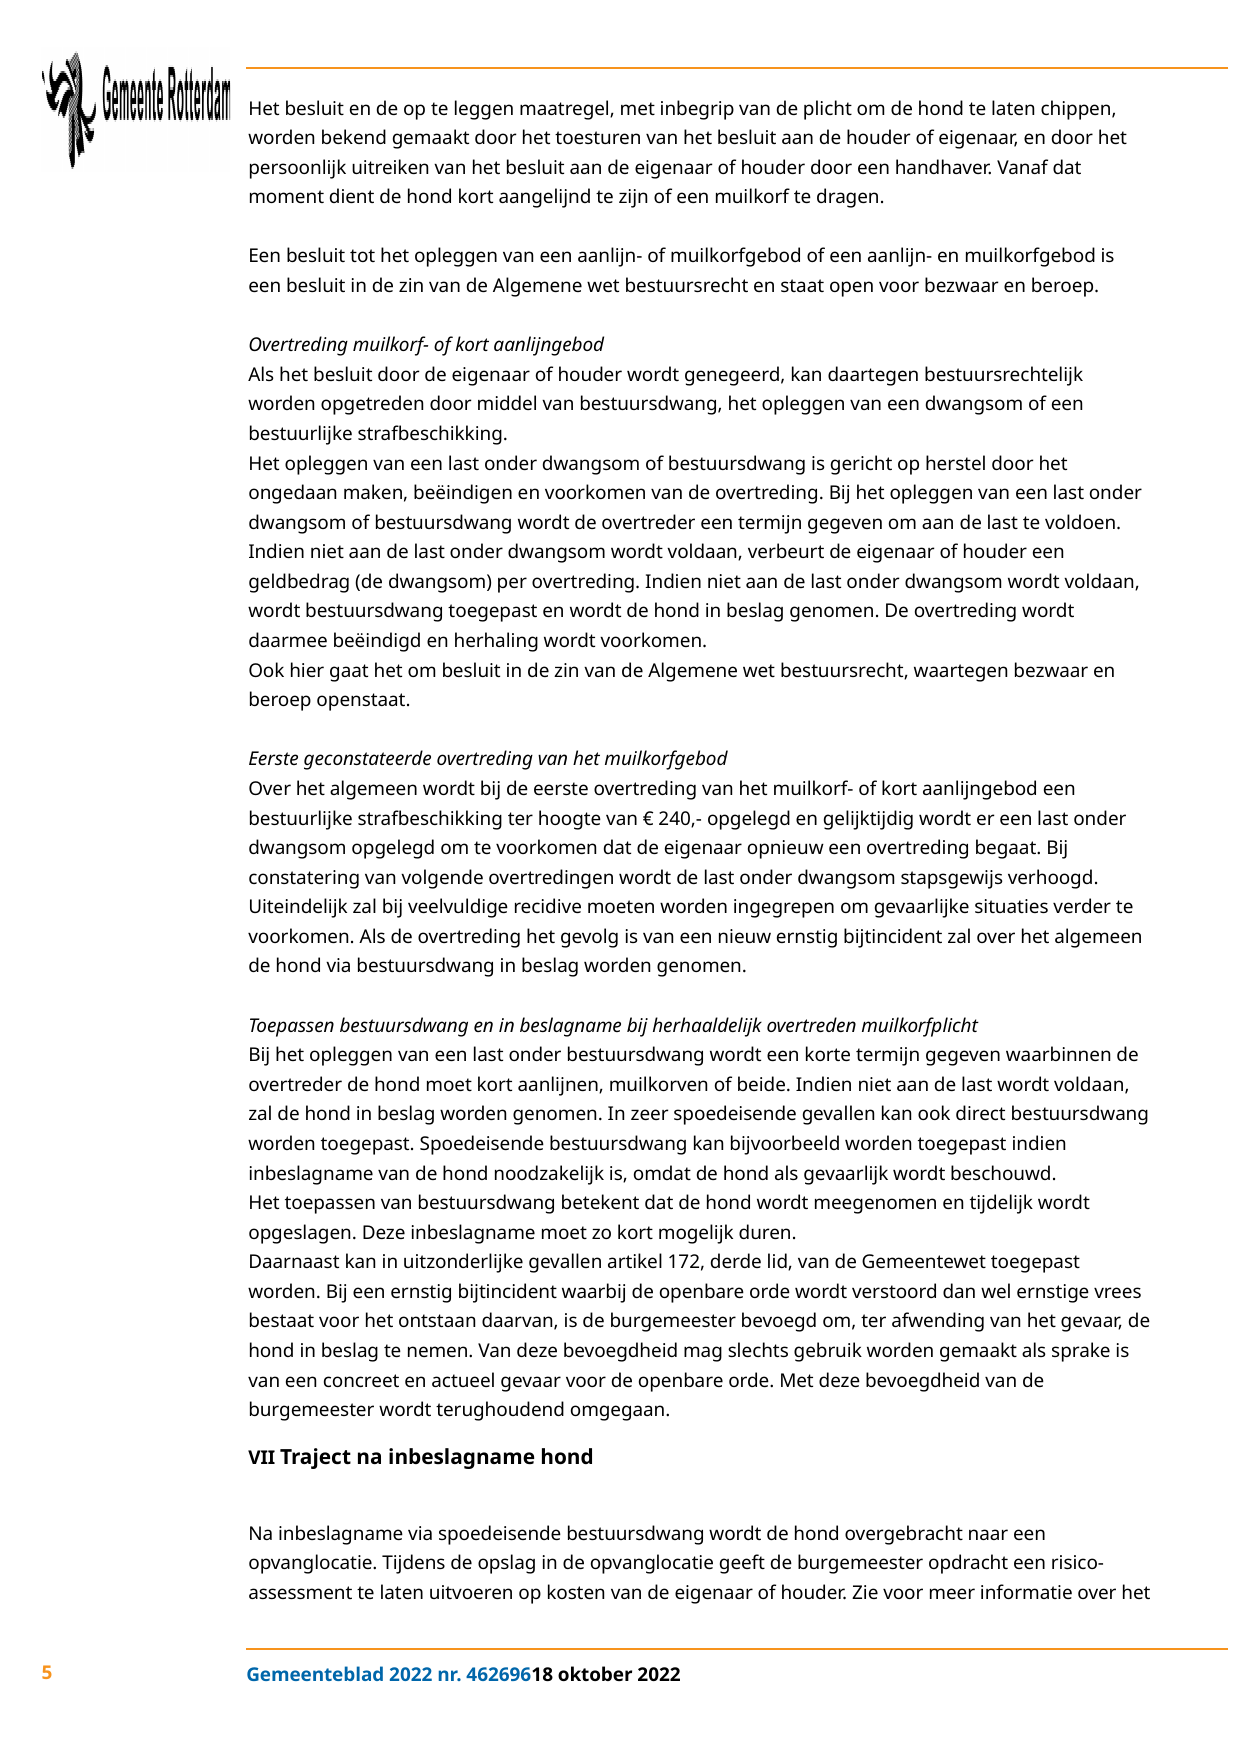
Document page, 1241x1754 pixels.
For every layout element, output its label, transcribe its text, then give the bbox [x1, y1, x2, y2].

text Over het algemeen wordt bij de eerste overtreding van het muilkorf- of kort aanlijngebod een bestuurlijke strafbeschikking ter hoogte van € 240,- opgelegd en gelijktijdig wordt er een last onder dwangsom opgelegd om te voorkomen dat de eigenaar opnieuw een overtreding begaat. Bij constatering van volgende overtredingen wordt de last onder dwangsom stapsgewijs verhoogd. Uiteindelijk zal bij veelvuldige recidive moeten worden ingegrepen om gevaarlijke situaties verder te voorkomen. Als de overtreding het gevolg is van een nieuw ernstig bijtincident zal over het algemeen de hond via bestuursdwang in beslag worden genomen. [248, 775, 1152, 978]
text Toepassen bestuursdwang en in beslagname bij herhaaldelijk overtreden muilkorfplicht [248, 1012, 1152, 1038]
text Overtreding muilkorf- of kort aanlijngebod [248, 331, 1152, 357]
text Ook hier gaat het om besluit in de zin van de Algemene wet bestuursrecht, waartegen bezwaar en beroep openstaat. [248, 657, 1152, 712]
text Een besluit tot het opleggen van een aanlijn- of muilkorfgebod of een aanlijn- en muilkorfgebod is een besluit in de zin van de Algemene wet bestuursrecht en staat open voor bezwaar en beroep. [248, 243, 1152, 298]
picture [41, 47, 231, 172]
text VII Traject na inbeslagname hond [248, 1442, 1152, 1471]
text Het opleggen van een last onder dwangsom of bestuursdwang is gericht op herstel door het ongedaan maken, beëindigen en voorkomen van de overtreding. Bij het opleggen van een last onder dwangsom of bestuursdwang wordt de overtreder een termijn gegeven om aan de last te voldoen. Indien niet aan de last onder dwangsom wordt voldaan, verbeurt de eigenaar of houder een geldbedrag (de dwangsom) per overtreding. Indien niet aan de last onder dwangsom wordt voldaan, wordt bestuursdwang toegepast en wordt de hond in beslag genomen. De overtreding wordt daarmee beëindigd en herhaling wordt voorkomen. [248, 450, 1152, 653]
text Het toepassen van bestuursdwang betekent dat de hond wordt meegenomen en tijdelijk wordt opgeslagen. Deze inbeslagname moet zo kort mogelijk duren. [248, 1189, 1152, 1245]
text Na inbeslagname via spoedeisende bestuursdwang wordt de hond overgebracht naar een opvanglocatie. Tijdens de opslag in de opvanglocatie geeft de burgemeester opdracht een risico-assessment te laten uitvoeren op kosten van de eigenaar of houder. Zie voor meer informatie over het [248, 1520, 1152, 1605]
text Eerste geconstateerde overtreding van het muilkorfgebod [248, 746, 1152, 771]
text Het besluit en de op te leggen maatregel, met inbegrip van de plicht om de hond te laten chippen, worden bekend gemaakt door het toesturen van het besluit aan de houder of eigenaar, en door het persoonlijk uitreiken van het besluit aan de eigenaar of houder door een handhaver. Vanaf dat moment dient de hond kort aangelijnd te zijn of een muilkorf te dragen. [248, 95, 1152, 209]
text Daarnaast kan in uitzonderlijke gevallen artikel 172, derde lid, van de Gemeentewet toegepast worden. Bij een ernstig bijtincident waarbij de openbare orde wordt verstoord dan wel ernstige vrees bestaat voor het ontstaan daarvan, is de burgemeester bevoegd om, ter afwending van het gevaar, de hond in beslag te nemen. Van deze bevoegdheid mag slechts gebruik worden gemaakt als sprake is van een concreet en actueel gevaar voor de openbare orde. Met deze bevoegdheid van de burgemeester wordt terughoudend omgegaan. [248, 1248, 1152, 1422]
text Als het besluit door de eigenaar of houder wordt genegeerd, kan daartegen bestuursrechtelijk worden opgetreden door middel van bestuursdwang, het opleggen van een dwangsom of een bestuurlijke strafbeschikking. [248, 361, 1152, 446]
text Bij het opleggen van een last onder bestuursdwang wordt een korte termijn gegeven waarbinnen de overtreder de hond moet kort aanlijnen, muilkorven of beide. Indien niet aan de last wordt voldaan, zal de hond in beslag worden genomen. In zeer spoedeisende gevallen kan ook direct bestuursdwang worden toegepast. Spoedeisende bestuursdwang kan bijvoorbeeld worden toegepast indien inbeslagname van de hond noodzakelijk is, omdat de hond als gevaarlijk wordt beschouwd. [248, 1041, 1152, 1186]
